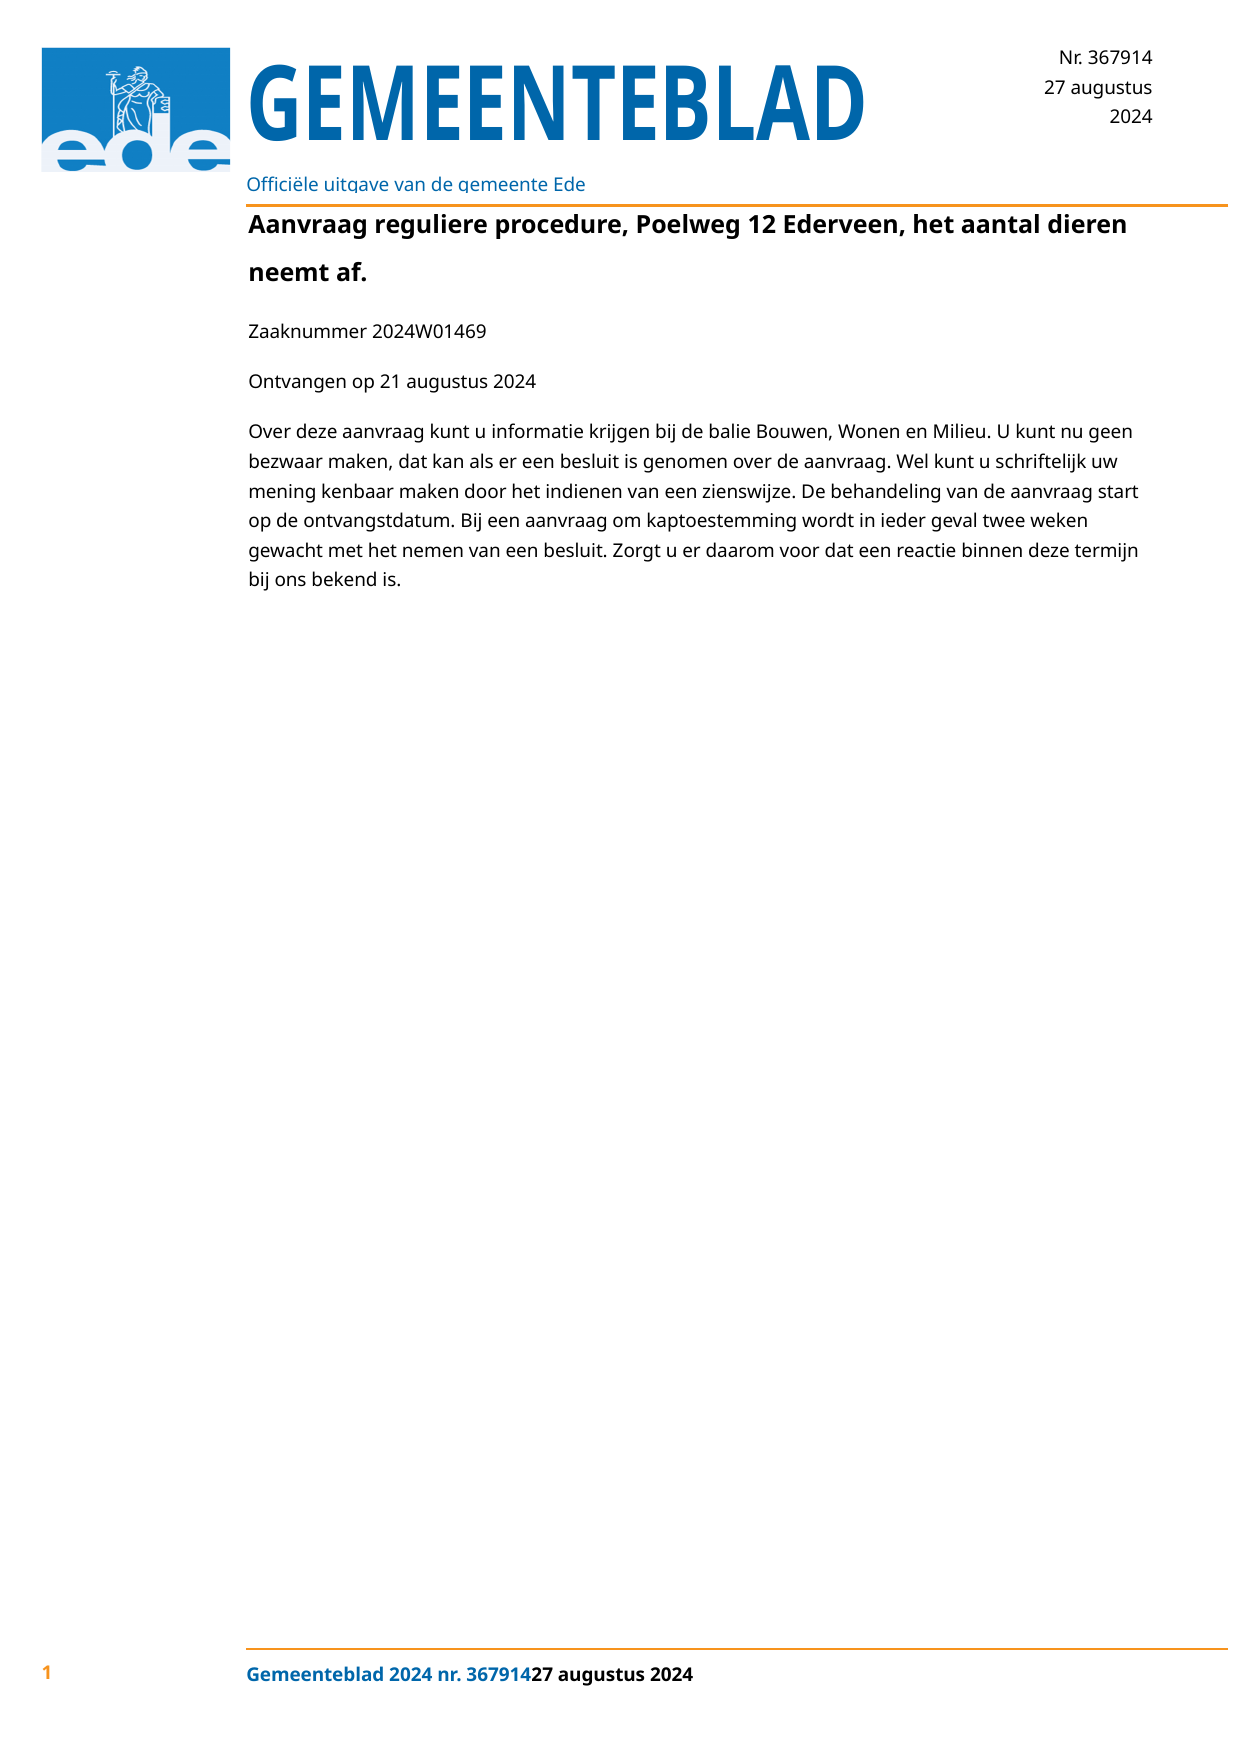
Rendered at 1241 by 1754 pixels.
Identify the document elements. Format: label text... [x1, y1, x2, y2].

text Ontvangen op 21 augustus 2024 [248, 368, 1152, 394]
text Zaaknummer 2024W01469 [248, 318, 1152, 344]
picture [41, 47, 231, 172]
text Over deze aanvraag kunt u informatie krijgen bij de balie Bouwen, Wonen en Milieu. U kunt nu geen bezwaar maken, dat kan als er een besluit is genomen over de aanvraag. Wel kunt u schriftelijk uw mening kenbaar maken door het indienen van een zienswijze. De behandeling van de aanvraag start op de ontvangstdatum. Bij een aanvraag om kaptoestemming wordt in ieder geval twee weken gewacht met het nemen van een besluit. Zorgt u er daarom voor dat een reactie binnen deze termijn bij ons bekend is. [248, 419, 1152, 592]
text Aanvraag reguliere procedure, Poelweg 12 Ederveen, het aantal dieren neemt af. [248, 207, 1152, 288]
